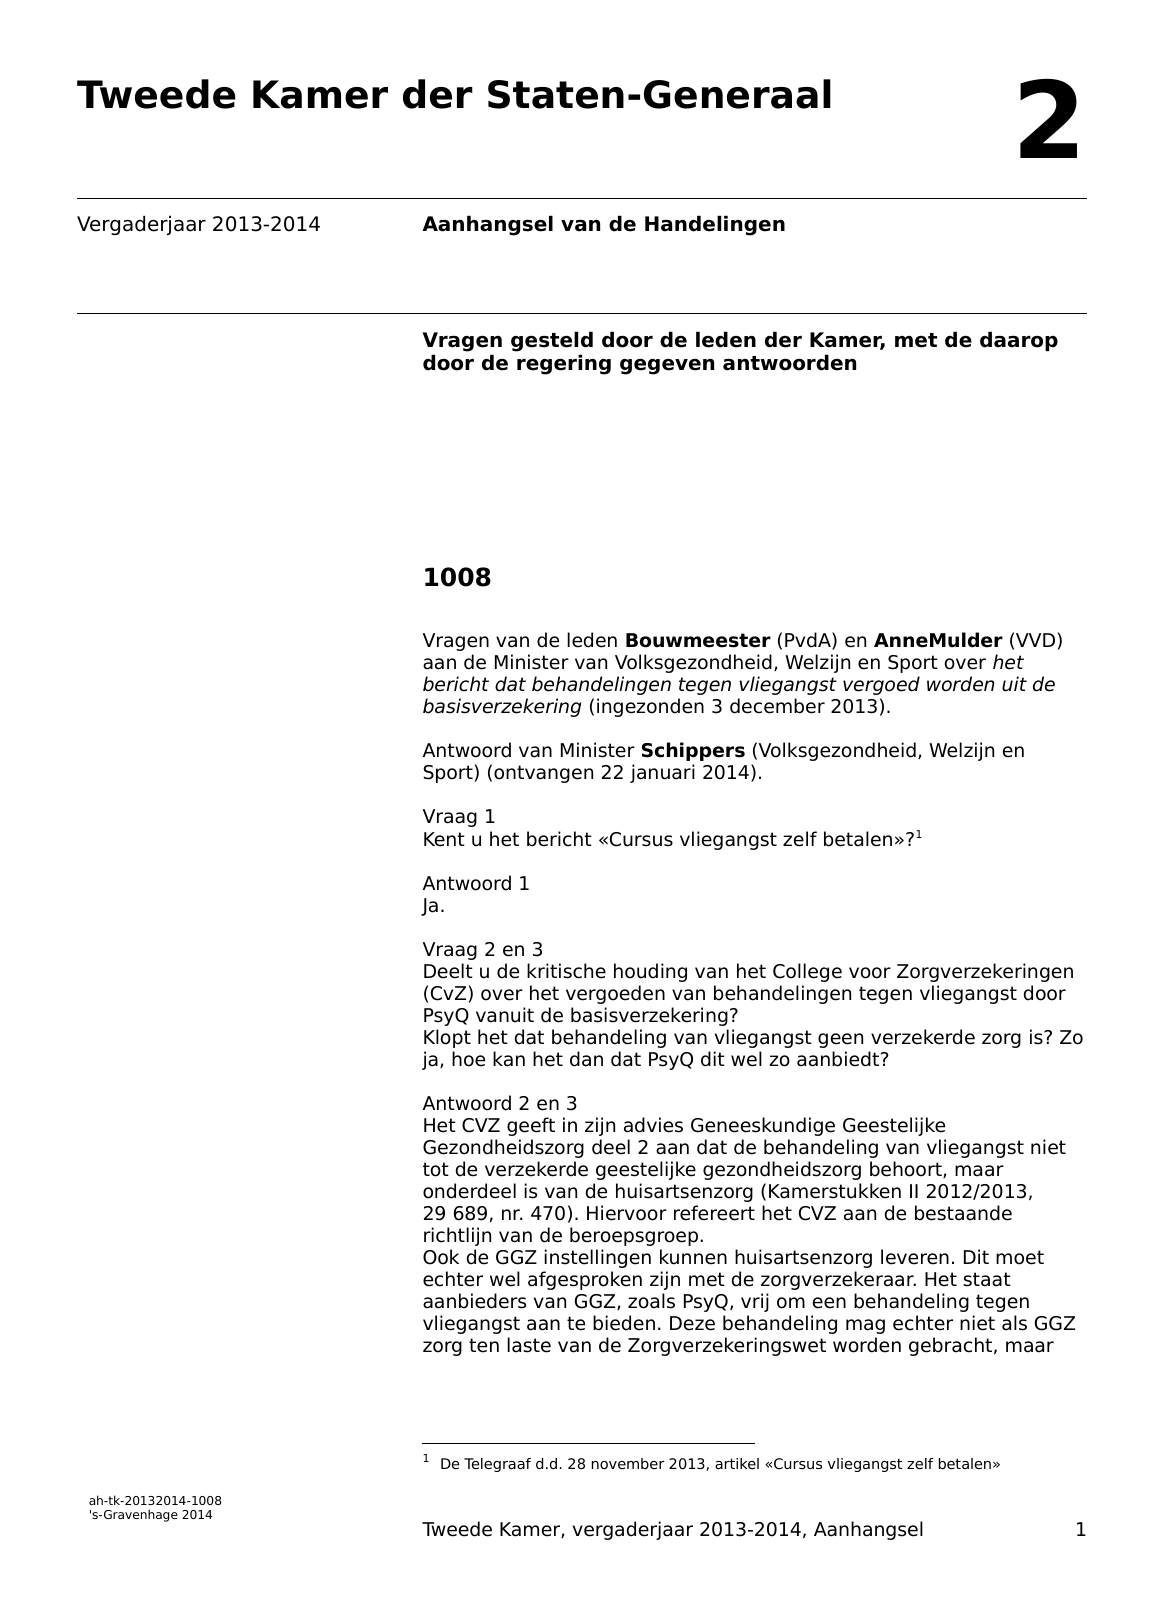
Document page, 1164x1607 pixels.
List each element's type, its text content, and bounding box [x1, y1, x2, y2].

text Deelt u de kritische houding van het College voor Zorgverzekeringen (CvZ) over het vergoeden van behandelingen tegen vliegangst door PsyQ vanuit de basisverzekering? [422, 961, 1087, 1027]
table_cell Aanhangsel van de Handelingen [422, 199, 1087, 313]
text Het CVZ geeft in zijn advies Geneeskundige Geestelijke Gezondheidszorg deel 2 aan dat de behandeling van vliegangst niet tot de verzekerde geestelijke gezondheidszorg behoort, maar onderdeel is van de huisartsenzorg (Kamerstukken II 2012/2013, 29 689, nr. 470). Hiervoor refereert het CVZ aan de bestaande richtlijn van de beroepsgroep. [422, 1115, 1087, 1247]
text ah-tk-20132014-1008 [88, 1494, 323, 1508]
table_header 2 [886, 59, 1087, 198]
text Vraag 1 [422, 806, 1087, 828]
text De Telegraaf d.d. 28 november 2013, artikel «Cursus vliegangst zelf betalen» [422, 1452, 1087, 1474]
table_cell [77, 314, 422, 375]
table_cell Vragen gesteld door de leden der Kamer, met de daarop door de regering gegeven antwoorden [422, 314, 1087, 375]
text Ook de GGZ instellingen kunnen huisartsenzorg leveren. Dit moet echter wel afgesproken zijn met de zorgverzekeraar. Het staat aanbieders van GGZ, zoals PsyQ, vrij om een behandeling tegen vliegangst aan te bieden. Deze behandeling mag echter niet als GGZ zorg ten laste van de Zorgverzekeringswet worden gebracht, maar [422, 1247, 1087, 1357]
table_header Tweede Kamer der Staten-Generaal [77, 59, 886, 198]
text Antwoord 2 en 3 [422, 1093, 1087, 1115]
text Antwoord van Minister Schippers (Volksgezondheid, Welzijn en Sport) (ontvangen 22 januari 2014). [422, 740, 1087, 784]
text Klopt het dat behandeling van vliegangst geen verzekerde zorg is? Zo ja, hoe kan het dan dat PsyQ dit wel zo aanbiedt? [422, 1027, 1087, 1071]
text Vragen van de leden Bouwmeester (PvdA) en AnneMulder (VVD) aan de Minister van Volksgezondheid, Welzijn en Sport over het bericht dat behandelingen tegen vliegangst vergoed worden uit de basisverzekering (ingezonden 3 december 2013). [422, 630, 1087, 718]
table_cell Vergaderjaar 2013-2014 [77, 199, 422, 313]
text 's-Gravenhage 2014 [88, 1508, 323, 1522]
text Ja. [422, 894, 1087, 917]
text Antwoord 1 [422, 873, 1087, 894]
text Kent u het bericht «Cursus vliegangst zelf betalen»? [422, 828, 1087, 850]
text 1008 [422, 563, 1087, 592]
text Vraag 2 en 3 [422, 939, 1087, 961]
